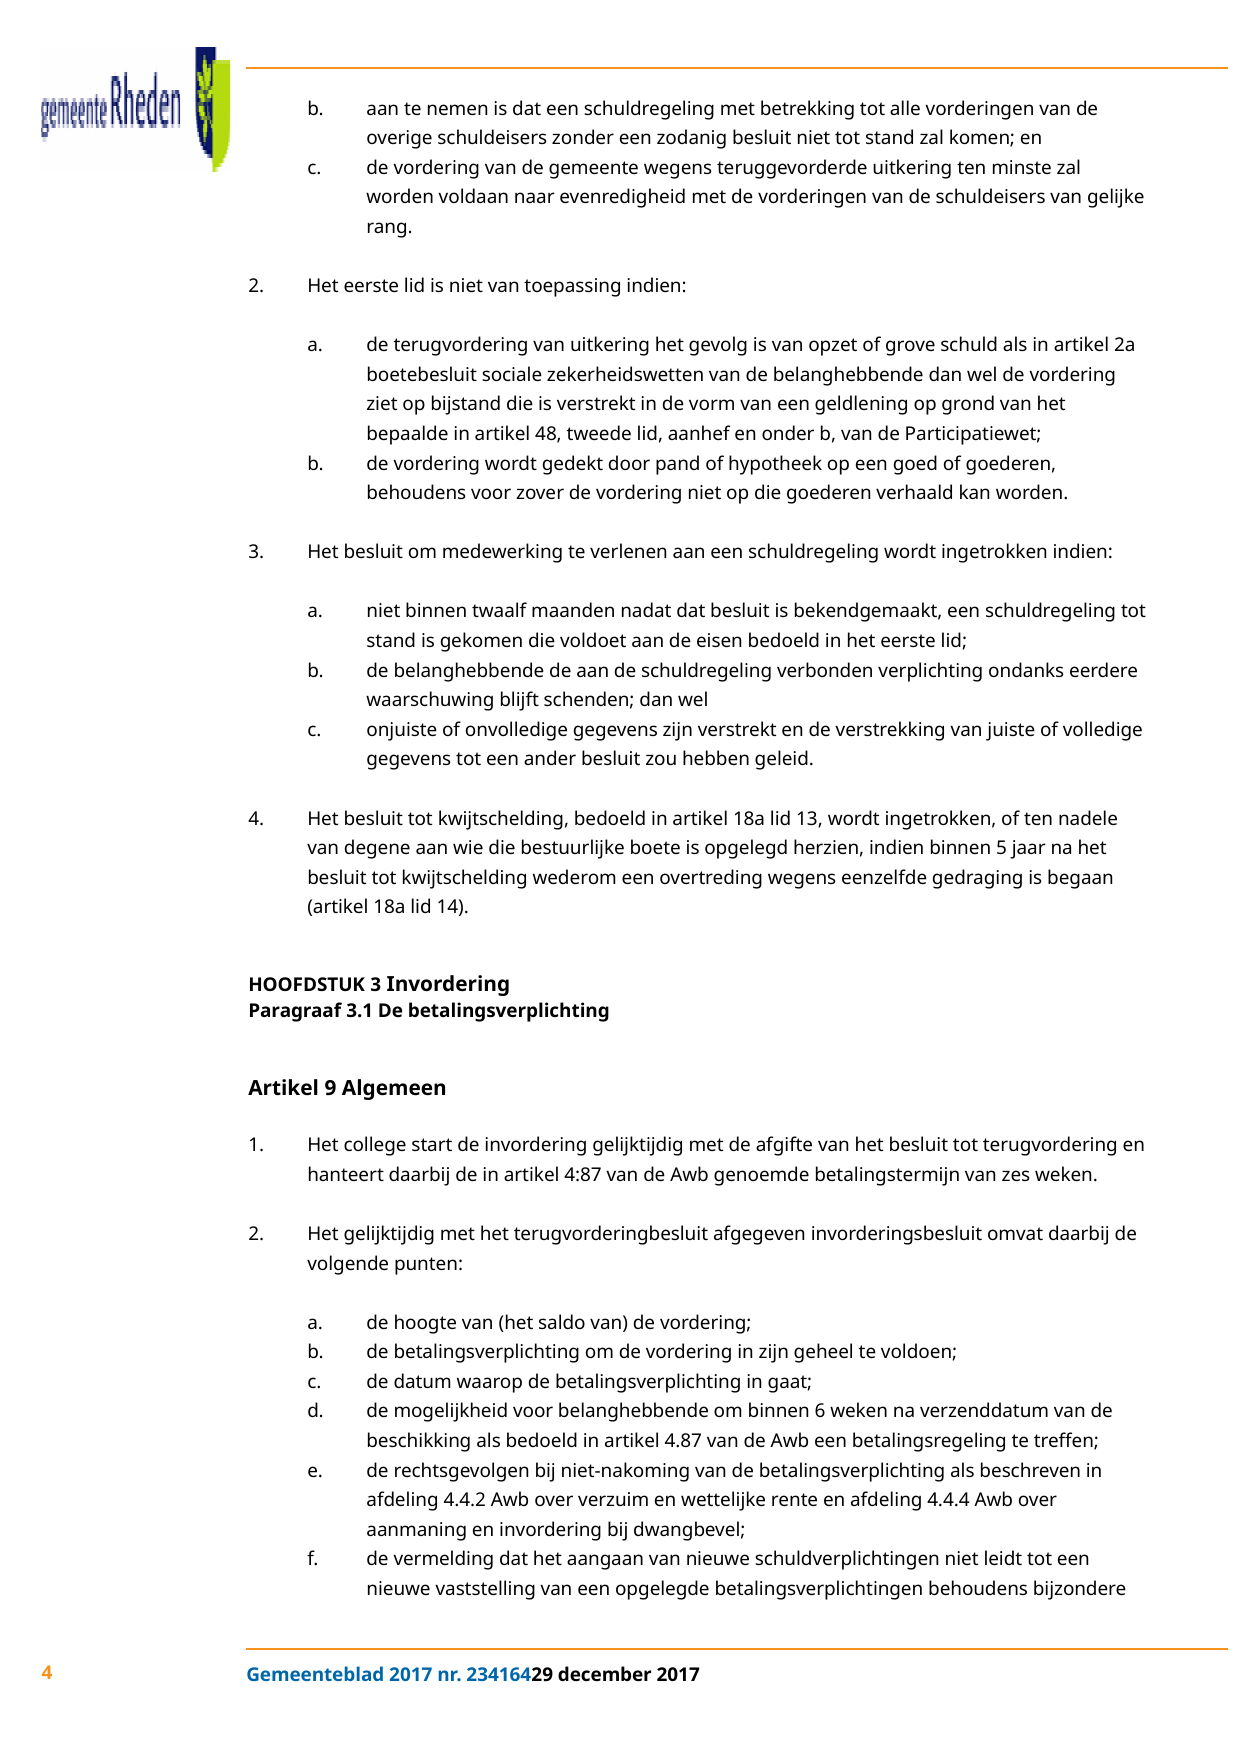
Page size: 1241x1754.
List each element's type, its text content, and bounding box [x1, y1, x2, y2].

text HOOFDSTUK 3 Invordering [248, 969, 1152, 997]
list de rechtsgevolgen bij niet-nakoming van de betalingsverplichting als beschreven in afdeling 4.4.2 Awb over verzuim en wettelijke rente en afdeling 4.4.4 Awb over aanmaning en invordering bij dwangbevel; [307, 1457, 1152, 1542]
list de betalingsverplichting om de vordering in zijn geheel te voldoen; [307, 1338, 1152, 1364]
list onjuiste of onvolledige gegevens zijn verstrekt en de verstrekking van juiste of volledige gegevens tot een ander besluit zou hebben geleid. [307, 716, 1152, 771]
list de vermelding dat het aangaan van nieuwe schuldverplichtingen niet leidt tot een nieuwe vaststelling van een opgelegde betalingsverplichtingen behoudens bijzondere [307, 1546, 1152, 1601]
list de hoogte van (het saldo van) de vordering; [307, 1309, 1152, 1334]
list Het gelijktijdig met het terugvorderingbesluit afgegeven invorderingsbesluit omvat daarbij de volgende punten: [248, 1220, 1152, 1275]
list niet binnen twaalf maanden nadat dat besluit is bekendgemaakt, een schuldregeling tot stand is gekomen die voldoet aan de eisen bedoeld in het eerste lid; [307, 598, 1152, 653]
list Het college start de invordering gelijktijdig met de afgifte van het besluit tot terugvordering en hanteert daarbij de in artikel 4:87 van de Awb genoemde betalingstermijn van zes weken. [248, 1131, 1152, 1187]
list Het eerste lid is niet van toepassing indien: [248, 272, 1152, 298]
list de vordering wordt gedekt door pand of hypotheek op een goed of goederen, behoudens voor zover de vordering niet op die goederen verhaald kan worden. [307, 450, 1152, 505]
list Het besluit om medewerking te verlenen aan een schuldregeling wordt ingetrokken indien: [248, 538, 1152, 564]
list Het besluit tot kwijtschelding, bedoeld in artikel 18a lid 13, wordt ingetrokken, of ten nadele van degene aan wie die bestuurlijke boete is opgelegd herzien, indien binnen 5 jaar na het besluit tot kwijtschelding wederom een overtreding wegens eenzelfde gedraging is begaan (artikel 18a lid 14). [248, 805, 1152, 919]
list de datum waarop de betalingsverplichting in gaat; [307, 1368, 1152, 1394]
list de mogelijkheid voor belanghebbende om binnen 6 weken na verzenddatum van de beschikking als bedoeld in artikel 4.87 van de Awb een betalingsregeling te treffen; [307, 1398, 1152, 1453]
list de terugvordering van uitkering het gevolg is van opzet of grove schuld als in artikel 2a boetebesluit sociale zekerheidswetten van de belanghebbende dan wel de vordering ziet op bijstand die is verstrekt in de vorm van een geldlening op grond van het bepaalde in artikel 48, tweede lid, aanhef en onder b, van de Participatiewet; [307, 331, 1152, 446]
list aan te nemen is dat een schuldregeling met betrekking tot alle vorderingen van de overige schuldeisers zonder een zodanig besluit niet tot stand zal komen; en [307, 95, 1152, 150]
picture [41, 47, 231, 172]
text Paragraaf 3.1 De betalingsverplichting [248, 997, 1152, 1023]
text Artikel 9 Algemeen [248, 1073, 1152, 1102]
list de belanghebbende de aan de schuldregeling verbonden verplichting ondanks eerdere waarschuwing blijft schenden; dan wel [307, 657, 1152, 712]
list de vordering van de gemeente wegens teruggevorderde uitkering ten minste zal worden voldaan naar evenredigheid met de vorderingen van de schuldeisers van gelijke rang. [307, 154, 1152, 239]
